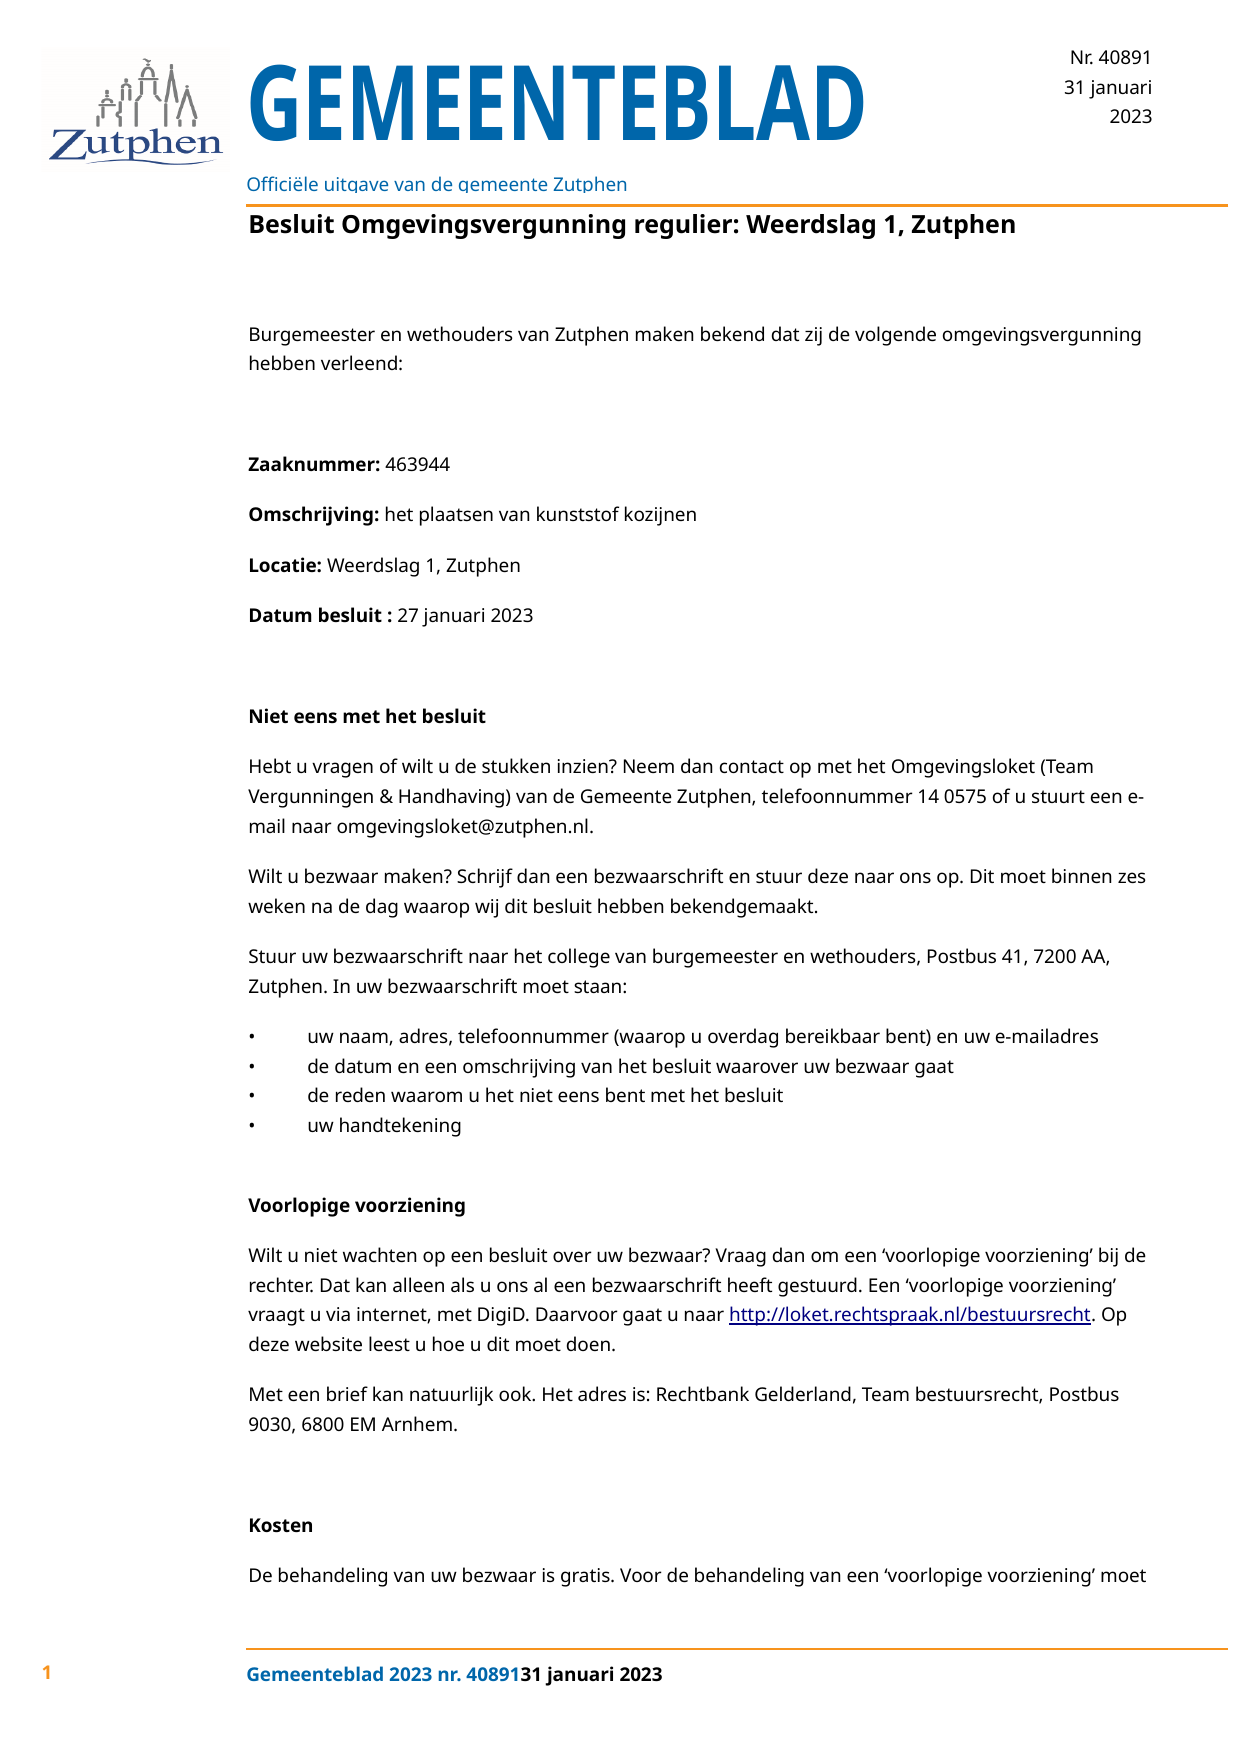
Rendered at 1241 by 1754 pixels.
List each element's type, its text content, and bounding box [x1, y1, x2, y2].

text Zaaknummer: 463944 [248, 451, 1152, 477]
text Datum besluit : 27 januari 2023 [248, 602, 1152, 628]
text Kosten [248, 1512, 1152, 1538]
text Niet eens met het besluit [248, 703, 1152, 729]
list de reden waarom u het niet eens bent met het besluit [248, 1082, 1152, 1108]
text Voorlopige voorziening [248, 1192, 1152, 1218]
picture [41, 47, 231, 172]
text De behandeling van uw bezwaar is gratis. Voor de behandeling van een ‘voorlopige voorziening’ moet [248, 1562, 1152, 1588]
text Met een brief kan natuurlijk ook. Het adres is: Rechtbank Gelderland, Team bestuursrecht, Postbus 9030, 6800 EM Arnhem. [248, 1382, 1152, 1437]
list de datum en een omschrijving van het besluit waarover uw bezwaar gaat [248, 1053, 1152, 1078]
text Burgemeester en wethouders van Zutphen maken bekend dat zij de volgende omgevingsvergunning hebben verleend: [248, 321, 1152, 376]
list uw naam, adres, telefoonnummer (waarop u overdag bereikbaar bent) en uw e-mailadres [248, 1023, 1152, 1049]
text Hebt u vragen of wilt u de stukken inzien? Neem dan contact op met het Omgevingsloket (Team Vergunningen & Handhaving) van de Gemeente Zutphen, telefoonnummer 14 0575 of u stuurt een e-mail naar omgevingsloket@zutphen.nl. [248, 754, 1152, 838]
text Stuur uw bezwaarschrift naar het college van burgemeester en wethouders, Postbus 41, 7200 AA, Zutphen. In uw bezwaarschrift moet staan: [248, 943, 1152, 998]
text Omschrijving: het plaatsen van kunststof kozijnen [248, 502, 1152, 527]
text Besluit Omgevingsvergunning regulier: Weerdslag 1, Zutphen [248, 207, 1152, 241]
text Wilt u bezwaar maken? Schrijf dan een bezwaarschrift en stuur deze naar ons op. Dit moet binnen zes weken na de dag waarop wij dit besluit hebben bekendgemaakt. [248, 863, 1152, 918]
text Wilt u niet wachten op een besluit over uw bezwaar? Vraag dan om een ‘voorlopige voorziening’ bij de rechter. Dat kan alleen als u ons al een bezwaarschrift heeft gestuurd. Een ‘voorlopige voorziening’ vraagt u via internet, met DigiD. Daarvoor gaat u naar http://loket.rechtspraak.nl/bestuursrecht. Op deze website leest u hoe u dit moet doen. [248, 1242, 1152, 1357]
text Locatie: Weerdslag 1, Zutphen [248, 552, 1152, 578]
list uw handtekening [248, 1112, 1152, 1138]
